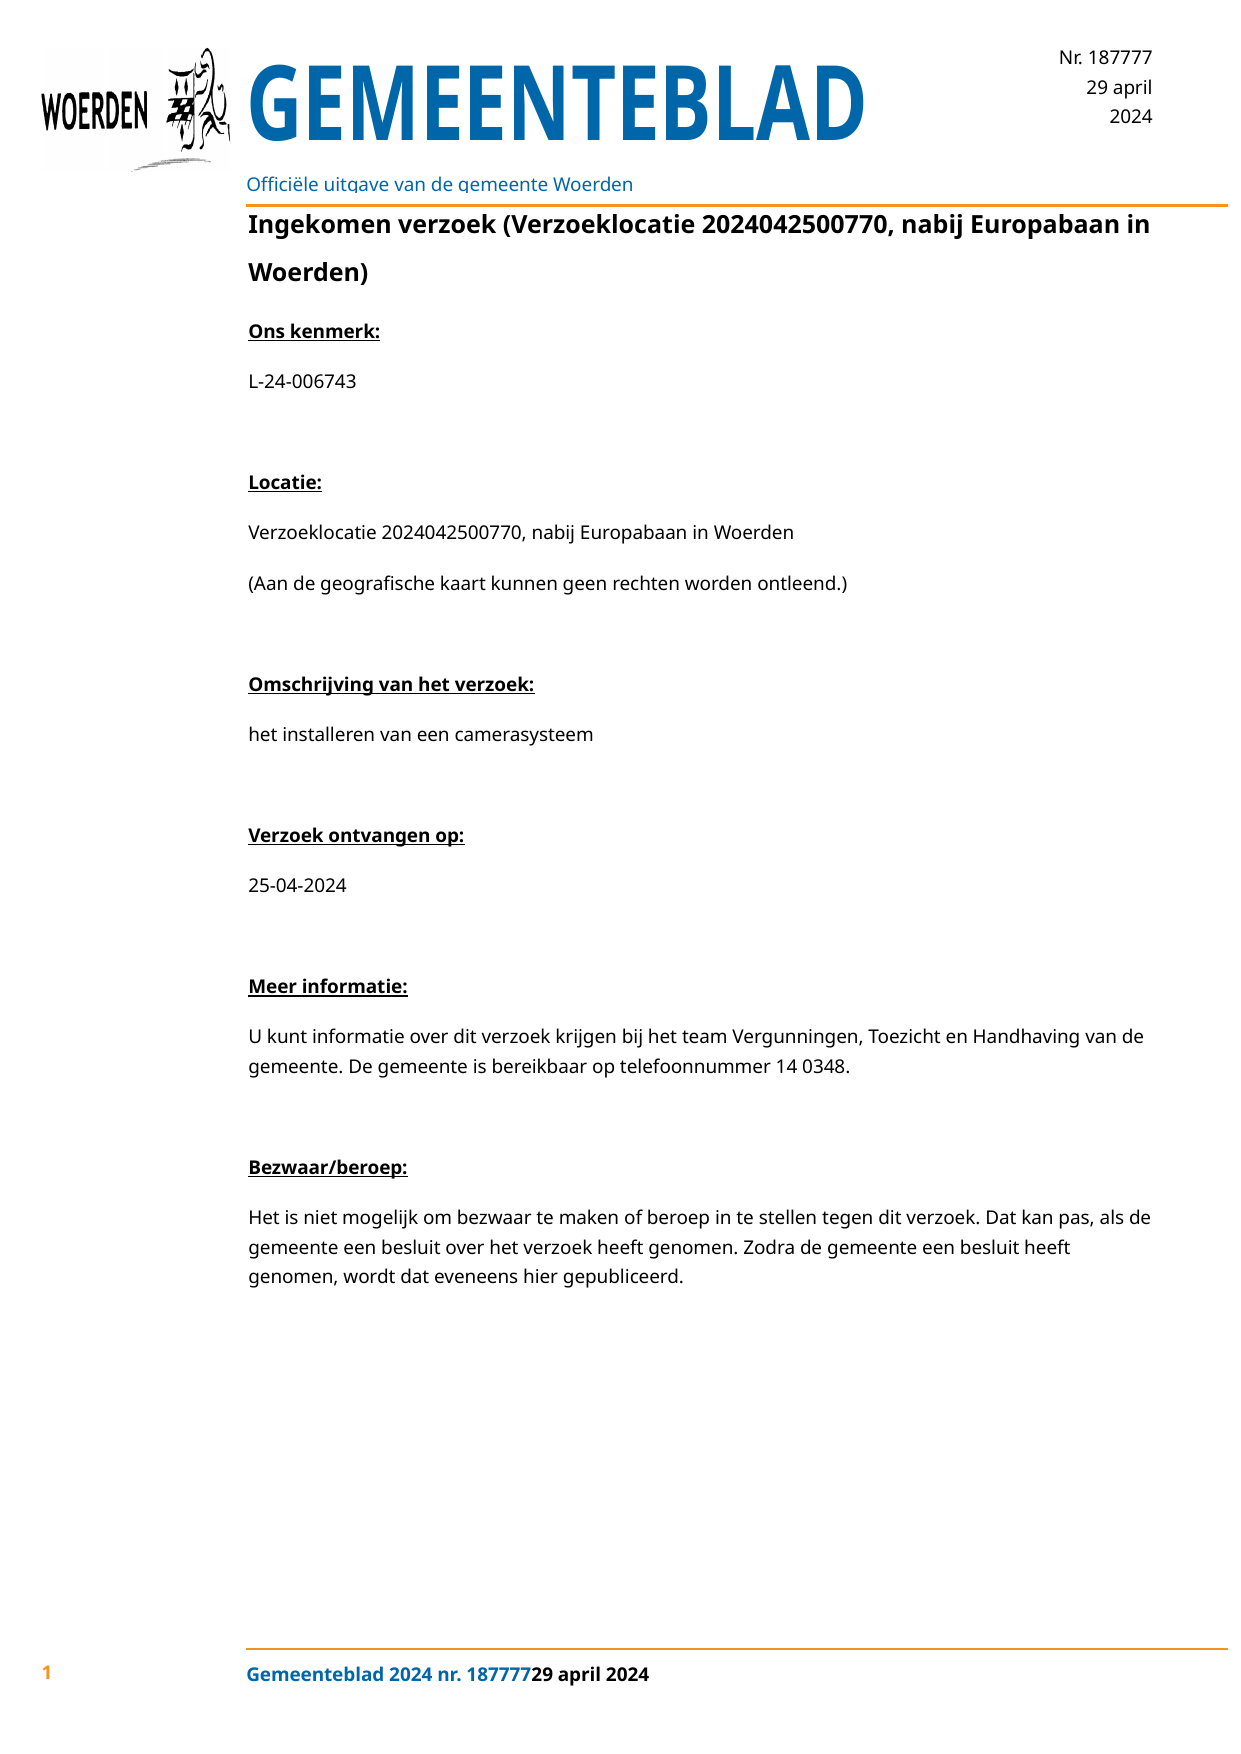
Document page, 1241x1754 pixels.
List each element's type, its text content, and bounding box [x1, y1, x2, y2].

picture [41, 47, 231, 172]
text Ons kenmerk: [248, 318, 1152, 344]
text Omschrijving van het verzoek: [248, 671, 1152, 697]
text Meer informatie: [248, 973, 1152, 999]
text Verzoek ontvangen op: [248, 822, 1152, 848]
text Het is niet mogelijk om bezwaar te maken of beroep in te stellen tegen dit verzoek. Dat kan pas, als de gemeente een besluit over het verzoek heeft genomen. Zodra de gemeente een besluit heeft genomen, wordt dat eveneens hier gepubliceerd. [248, 1204, 1152, 1289]
text (Aan de geografische kaart kunnen geen rechten worden ontleend.) [248, 570, 1152, 596]
text 25-04-2024 [248, 872, 1152, 898]
text L-24-006743 [248, 368, 1152, 394]
text Verzoeklocatie 2024042500770, nabij Europabaan in Woerden [248, 519, 1152, 545]
text het installeren van een camerasysteem [248, 721, 1152, 747]
text U kunt informatie over dit verzoek krijgen bij het team Vergunningen, Toezicht en Handhaving van de gemeente. De gemeente is bereikbaar op telefoonnummer 14 0348. [248, 1024, 1152, 1079]
text Bezwaar/beroep: [248, 1154, 1152, 1180]
text Locatie: [248, 469, 1152, 495]
text Ingekomen verzoek (Verzoeklocatie 2024042500770, nabij Europabaan in Woerden) [248, 207, 1152, 288]
